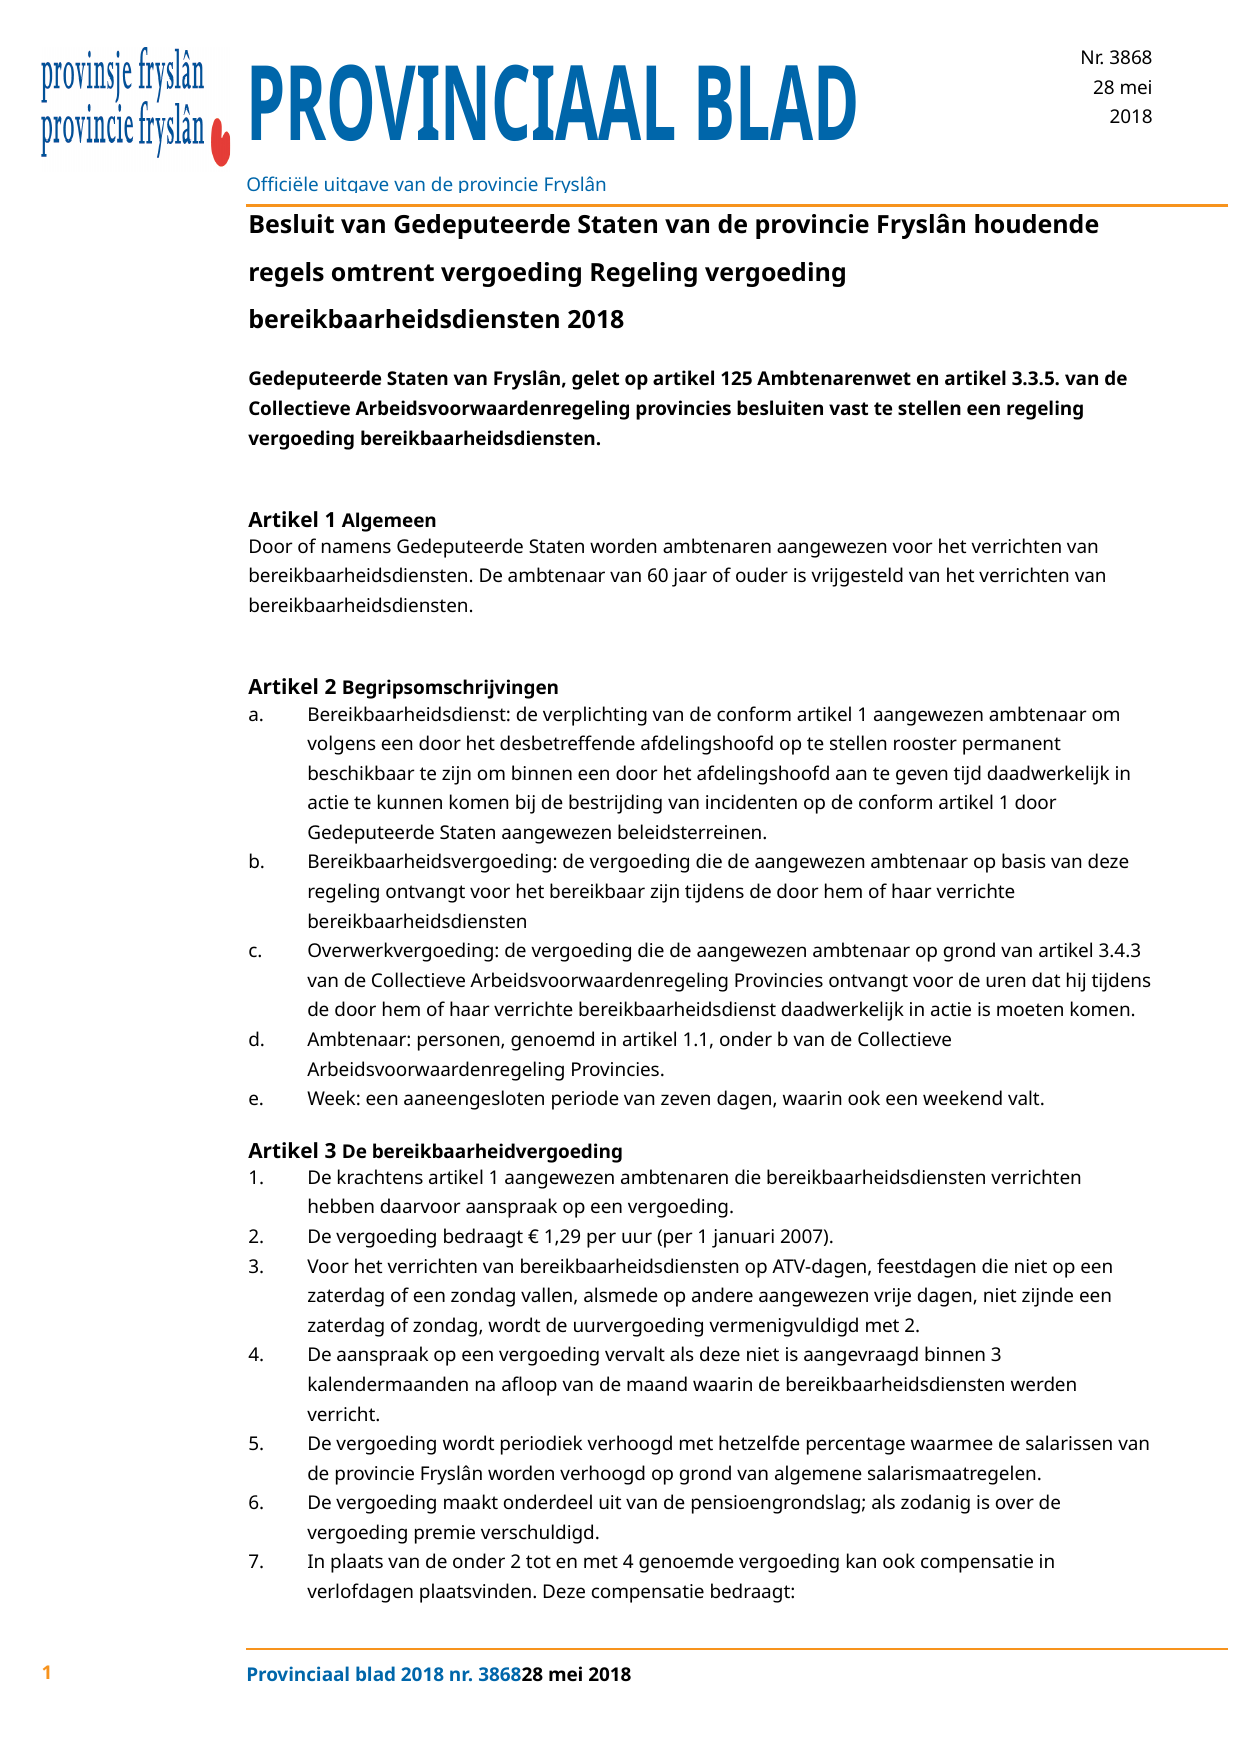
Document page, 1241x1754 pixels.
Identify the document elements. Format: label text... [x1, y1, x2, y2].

list Voor het verrichten van bereikbaarheidsdiensten op ATV-dagen, feestdagen die niet op een zaterdag of een zondag vallen, alsmede op andere aangewezen vrije dagen, niet zijnde een zaterdag of zondag, wordt de uurvergoeding vermenigvuldigd met 2. [248, 1253, 1152, 1338]
list De vergoeding maakt onderdeel uit van de pensioengrondslag; als zodanig is over de vergoeding premie verschuldigd. [248, 1489, 1152, 1545]
text Artikel 1 Algemeen [248, 505, 1152, 533]
list De aanspraak op een vergoeding vervalt als deze niet is aangevraagd binnen 3 kalendermaanden na afloop van de maand waarin de bereikbaarheidsdiensten werden verricht. [248, 1342, 1152, 1427]
picture [41, 47, 231, 172]
list De vergoeding bedraagt € 1,29 per uur (per 1 januari 2007). [248, 1223, 1152, 1249]
text Artikel 3 De bereikbaarheidvergoeding [248, 1136, 1152, 1164]
text Artikel 2 Begripsomschrijvingen [248, 672, 1152, 701]
text Door of namens Gedeputeerde Staten worden ambtenaren aangewezen voor het verrichten van bereikbaarheidsdiensten. De ambtenaar van 60 jaar of ouder is vrijgesteld van het verrichten van bereikbaarheidsdiensten. [248, 533, 1152, 618]
list De krachtens artikel 1 aangewezen ambtenaren die bereikbaarheidsdiensten verrichten hebben daarvoor aanspraak op een vergoeding. [248, 1164, 1152, 1219]
list In plaats van de onder 2 tot en met 4 genoemde vergoeding kan ook compensatie in verlofdagen plaatsvinden. Deze compensatie bedraagt: [248, 1549, 1152, 1604]
text Gedeputeerde Staten van Fryslân, gelet op artikel 125 Ambtenarenwet en artikel 3.3.5. van de Collectieve Arbeidsvoorwaardenregeling provincies besluiten vast te stellen een regeling vergoeding bereikbaarheidsdiensten. [248, 366, 1152, 450]
text Besluit van Gedeputeerde Staten van de provincie Fryslân houdende regels omtrent vergoeding Regeling vergoeding bereikbaarheidsdiensten 2018 [248, 207, 1152, 336]
list Overwerkvergoeding: de vergoeding die de aangewezen ambtenaar op grond van artikel 3.4.3 van de Collectieve Arbeidsvoorwaardenregeling Provincies ontvangt voor de uren dat hij tijdens de door hem of haar verrichte bereikbaarheidsdienst daadwerkelijk in actie is moeten komen. [248, 937, 1152, 1022]
list Bereikbaarheidsdienst: de verplichting van de conform artikel 1 aangewezen ambtenaar om volgens een door het desbetreffende afdelingshoofd op te stellen rooster permanent beschikbaar te zijn om binnen een door het afdelingshoofd aan te geven tijd daadwerkelijk in actie te kunnen komen bij de bestrijding van incidenten op de conform artikel 1 door Gedeputeerde Staten aangewezen beleidsterreinen. [248, 701, 1152, 845]
list De vergoeding wordt periodiek verhoogd met hetzelfde percentage waarmee de salarissen van de provincie Fryslân worden verhoogd op grond van algemene salarismaatregelen. [248, 1430, 1152, 1486]
list Week: een aaneengesloten periode van zeven dagen, waarin ook een weekend valt. [248, 1085, 1152, 1111]
list Ambtenaar: personen, genoemd in artikel 1.1, onder b van de Collectieve Arbeidsvoorwaardenregeling Provincies. [248, 1026, 1152, 1081]
list Bereikbaarheidsvergoeding: de vergoeding die de aangewezen ambtenaar op basis van deze regeling ontvangt voor het bereikbaar zijn tijdens de door hem of haar verrichte bereikbaarheidsdiensten [248, 849, 1152, 933]
